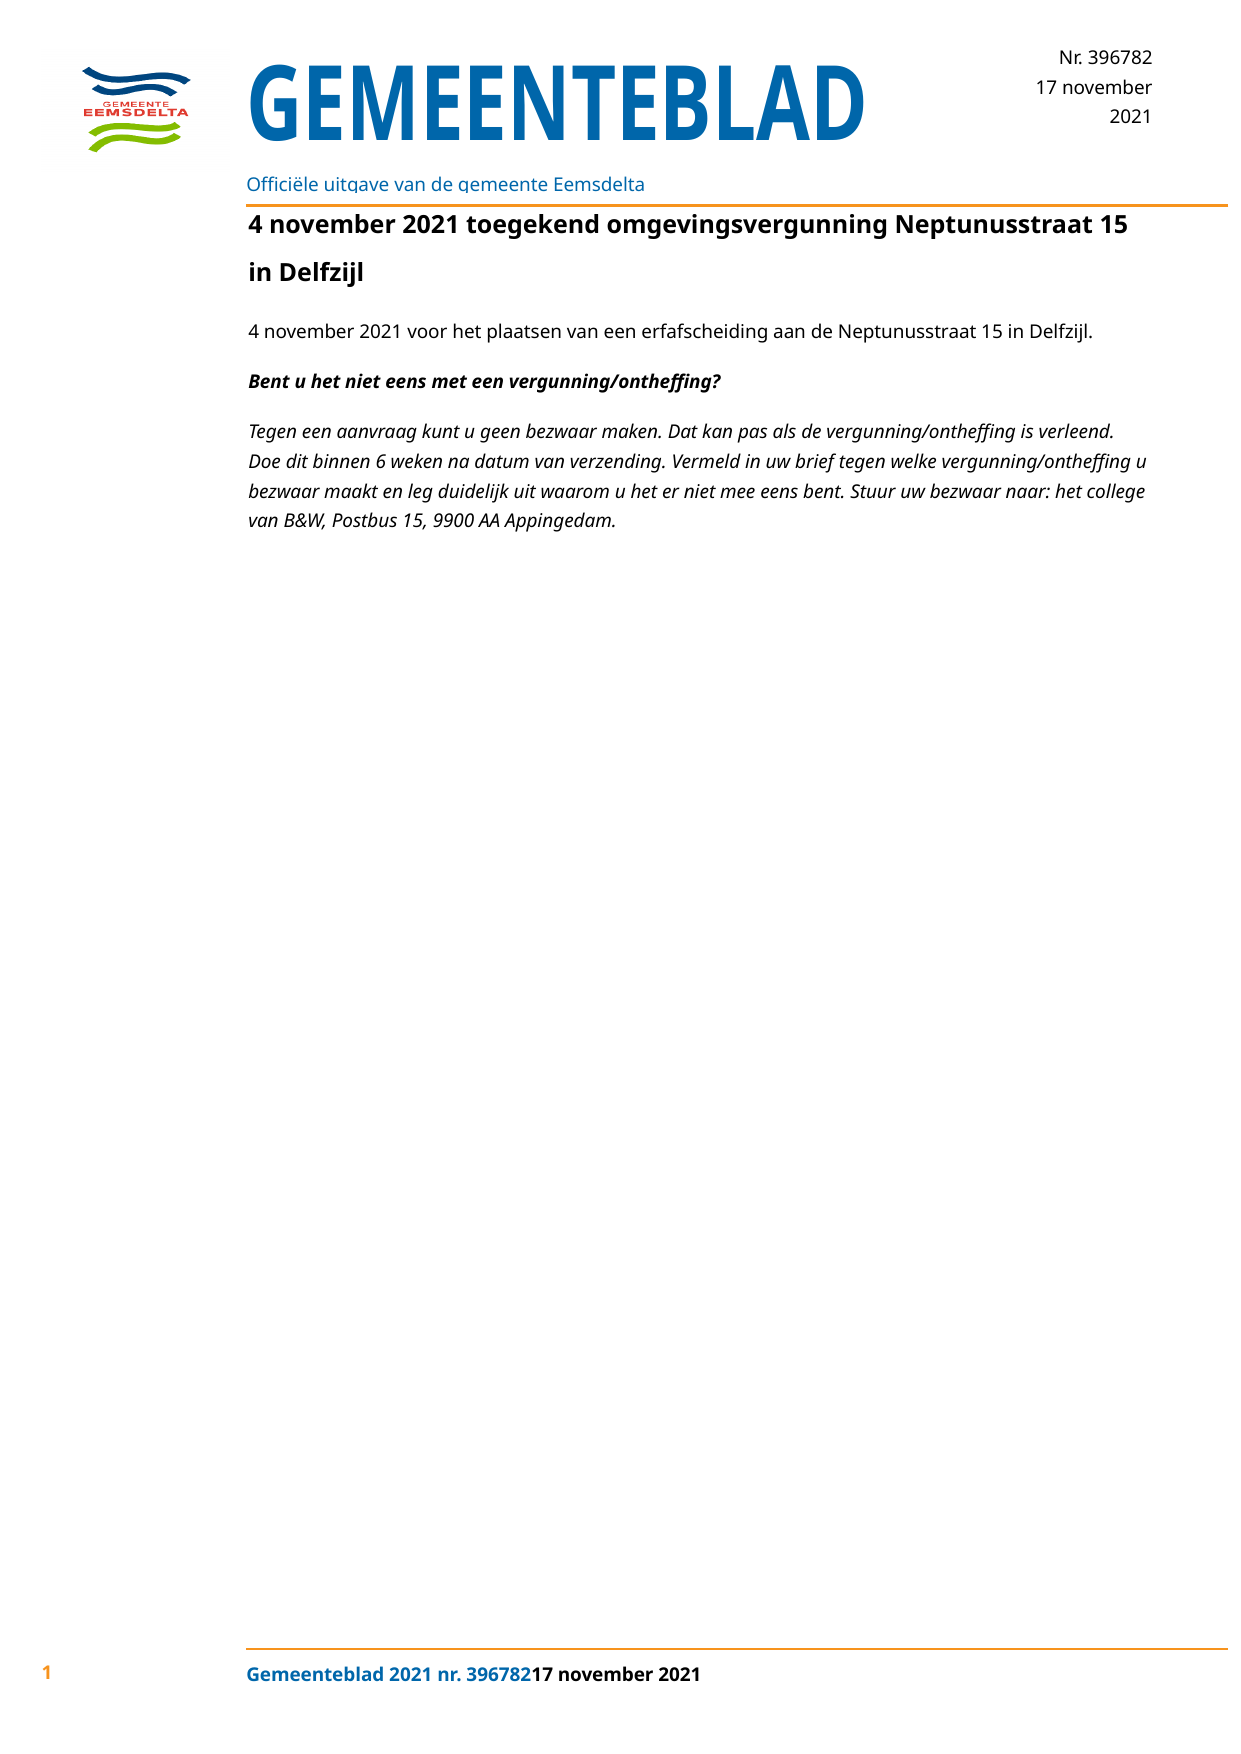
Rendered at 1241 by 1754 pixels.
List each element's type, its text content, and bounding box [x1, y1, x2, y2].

text Bent u het niet eens met een vergunning/ontheffing? [248, 368, 1152, 394]
text 4 november 2021 toegekend omgevingsvergunning Neptunusstraat 15 in Delfzijl [248, 207, 1152, 288]
picture [41, 47, 231, 172]
text Tegen een aanvraag kunt u geen bezwaar maken. Dat kan pas als de vergunning/ontheffing is verleend. Doe dit binnen 6 weken na datum van verzending. Vermeld in uw brief tegen welke vergunning/ontheffing u bezwaar maakt en leg duidelijk uit waarom u het er niet mee eens bent. Stuur uw bezwaar naar: het college van B&W, Postbus 15, 9900 AA Appingedam. [248, 419, 1152, 533]
text 4 november 2021 voor het plaatsen van een erfafscheiding aan de Neptunusstraat 15 in Delfzijl. [248, 318, 1152, 344]
